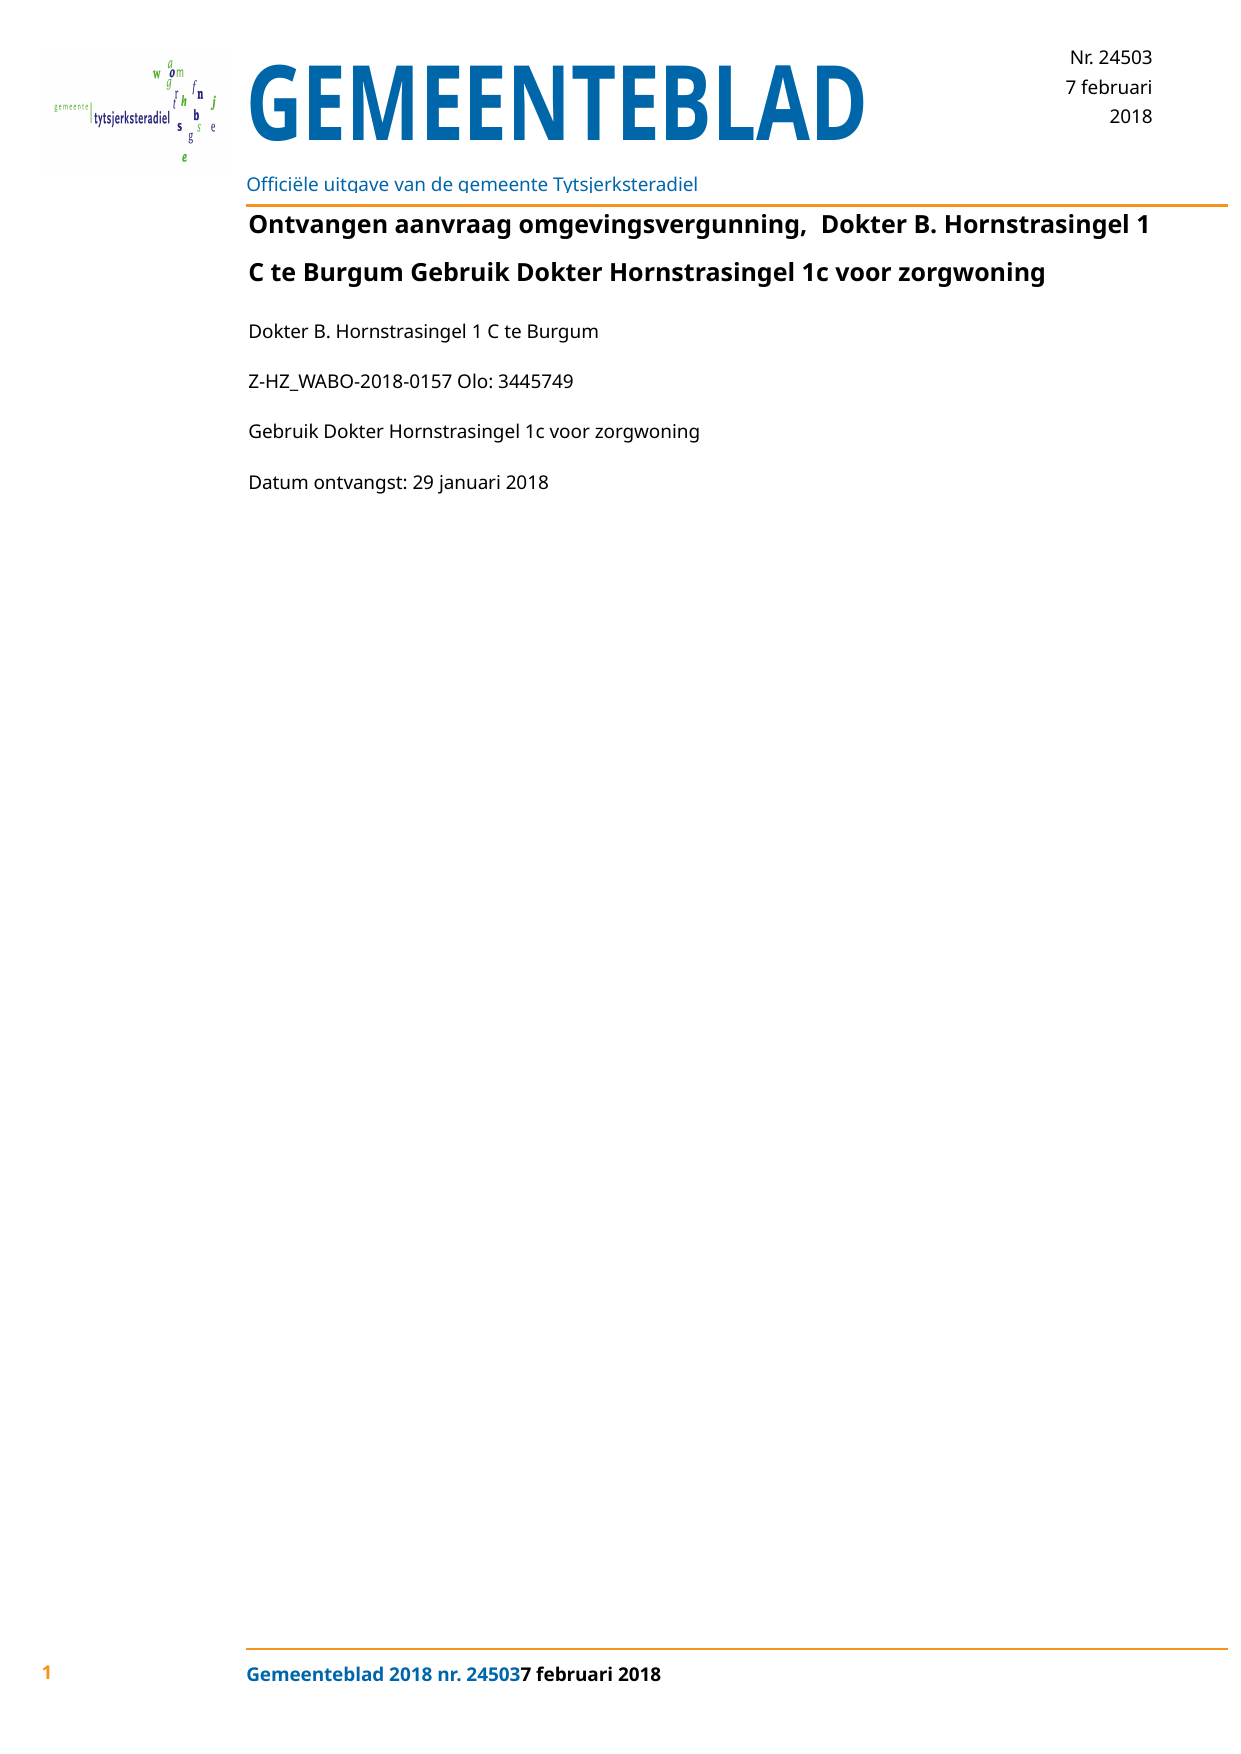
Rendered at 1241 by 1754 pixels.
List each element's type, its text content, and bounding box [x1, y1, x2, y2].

picture [41, 47, 231, 172]
text Datum ontvangst: 29 januari 2018 [248, 469, 1152, 495]
text Dokter B. Hornstrasingel 1 C te Burgum [248, 318, 1152, 344]
text Z-HZ_WABO-2018-0157 Olo: 3445749 [248, 368, 1152, 394]
text Ontvangen aanvraag omgevingsvergunning, Dokter B. Hornstrasingel 1 C te Burgum Gebruik Dokter Hornstrasingel 1c voor zorgwoning [248, 207, 1152, 288]
text Gebruik Dokter Hornstrasingel 1c voor zorgwoning [248, 419, 1152, 444]
